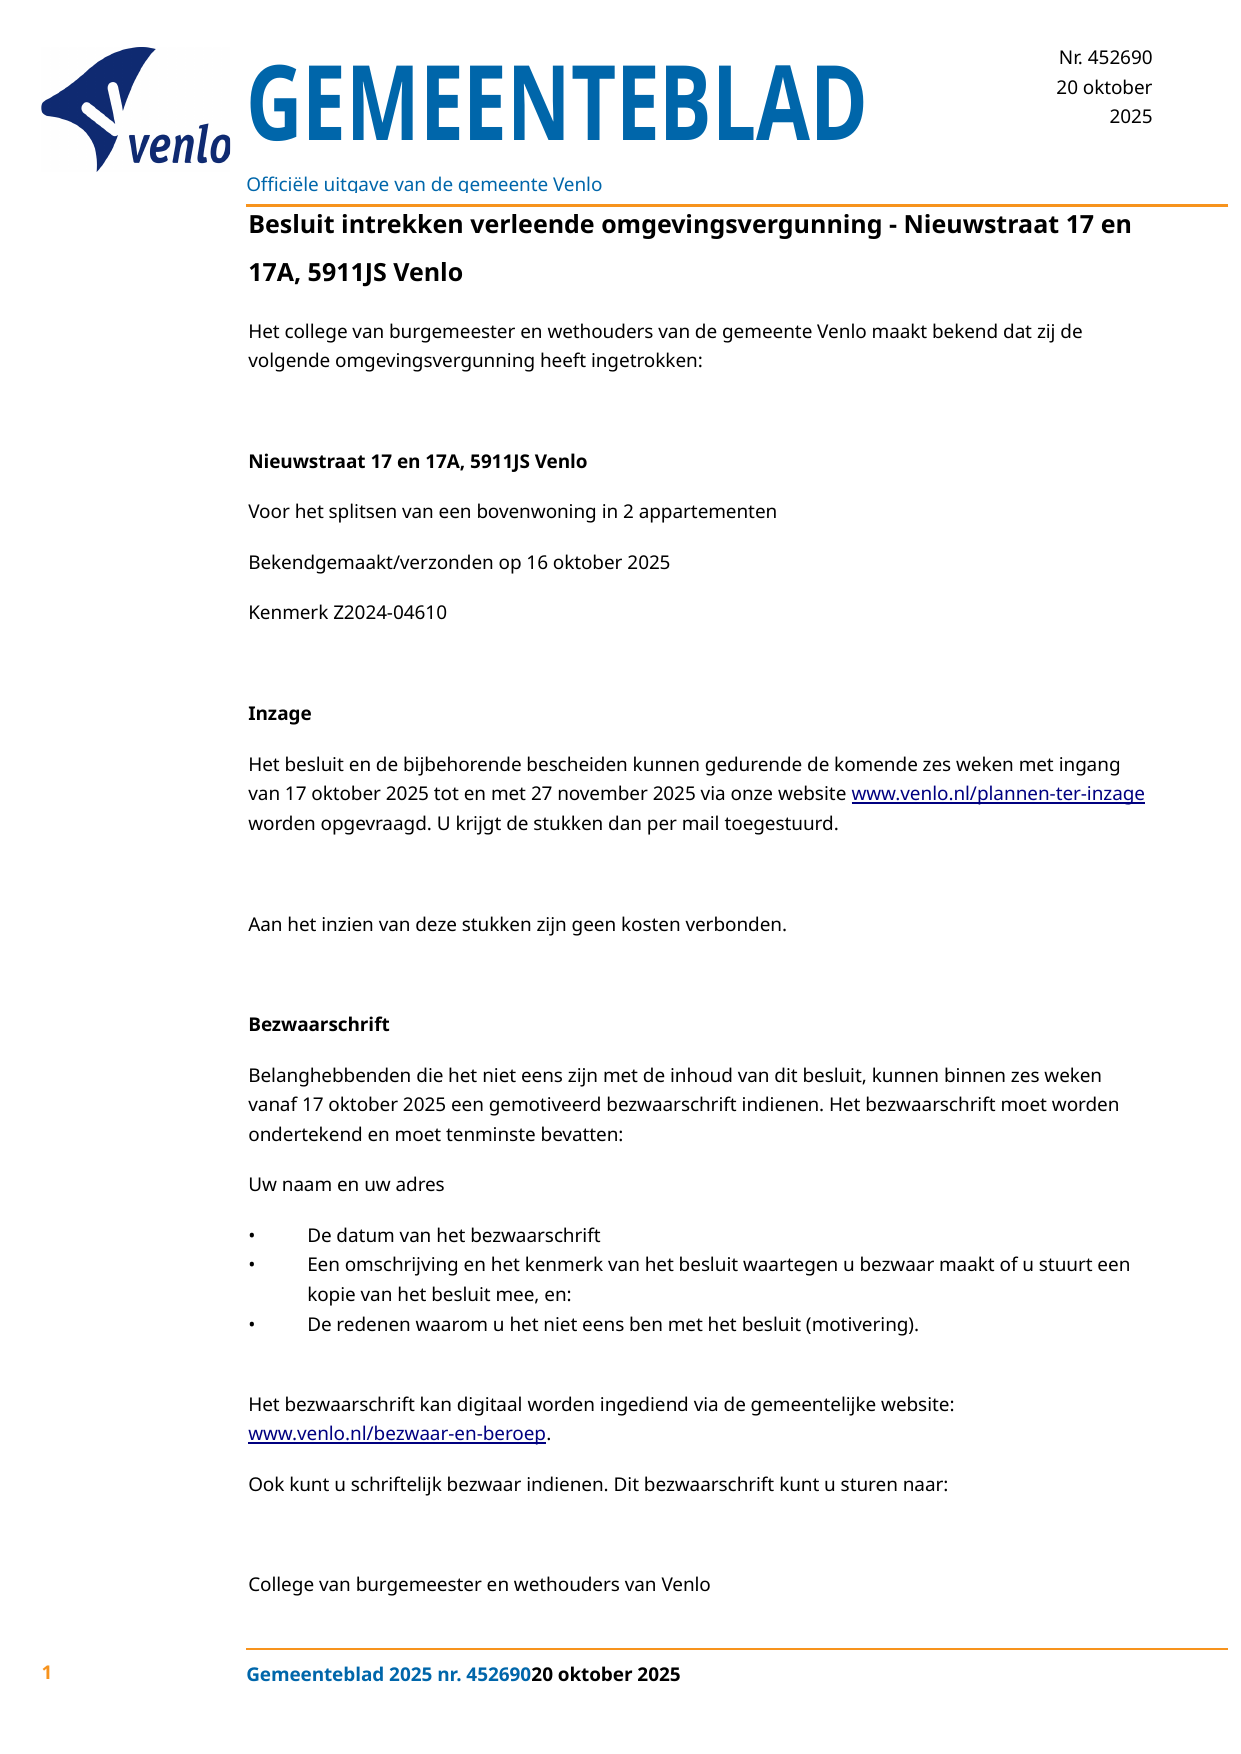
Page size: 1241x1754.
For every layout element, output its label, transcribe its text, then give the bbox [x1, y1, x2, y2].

text Bezwaarschrift [248, 1012, 1152, 1037]
text Belanghebbenden die het niet eens zijn met de inhoud van dit besluit, kunnen binnen zes weken vanaf 17 oktober 2025 een gemotiveerd bezwaarschrift indienen. Het bezwaarschrift moet worden ondertekend en moet tenminste bevatten: [248, 1062, 1152, 1147]
text Het bezwaarschrift kan digitaal worden ingediend via de gemeentelijke website: www.venlo.nl/bezwaar-en-beroep. [248, 1391, 1152, 1446]
text Nieuwstraat 17 en 17A, 5911JS Venlo [248, 448, 1152, 474]
text Het college van burgemeester en wethouders van de gemeente Venlo maakt bekend dat zij de volgende omgevingsvergunning heeft ingetrokken: [248, 318, 1152, 373]
text Besluit intrekken verleende omgevingsvergunning - Nieuwstraat 17 en 17A, 5911JS Venlo [248, 207, 1152, 288]
text Het besluit en de bijbehorende bescheiden kunnen gedurende de komende zes weken met ingang van 17 oktober 2025 tot en met 27 november 2025 via onze website www.venlo.nl/plannen-ter-inzage worden opgevraagd. U krijgt de stukken dan per mail toegestuurd. [248, 751, 1152, 836]
text Bekendgemaakt/verzonden op 16 oktober 2025 [248, 549, 1152, 575]
text College van burgemeester en wethouders van Venlo [248, 1572, 1152, 1597]
list De datum van het bezwaarschrift [248, 1222, 1152, 1248]
text Ook kunt u schriftelijk bezwaar indienen. Dit bezwaarschrift kunt u sturen naar: [248, 1471, 1152, 1497]
list De redenen waarom u het niet eens ben met het besluit (motivering). [248, 1311, 1152, 1337]
picture [41, 47, 231, 172]
text Uw naam en uw adres [248, 1172, 1152, 1197]
text Voor het splitsen van een bovenwoning in 2 appartementen [248, 499, 1152, 524]
text Kenmerk Z2024-04610 [248, 599, 1152, 625]
list Een omschrijving en het kenmerk van het besluit waartegen u bezwaar maakt of u stuurt een kopie van het besluit mee, en: [248, 1252, 1152, 1307]
text Aan het inzien van deze stukken zijn geen kosten verbonden. [248, 911, 1152, 937]
text Inzage [248, 700, 1152, 726]
